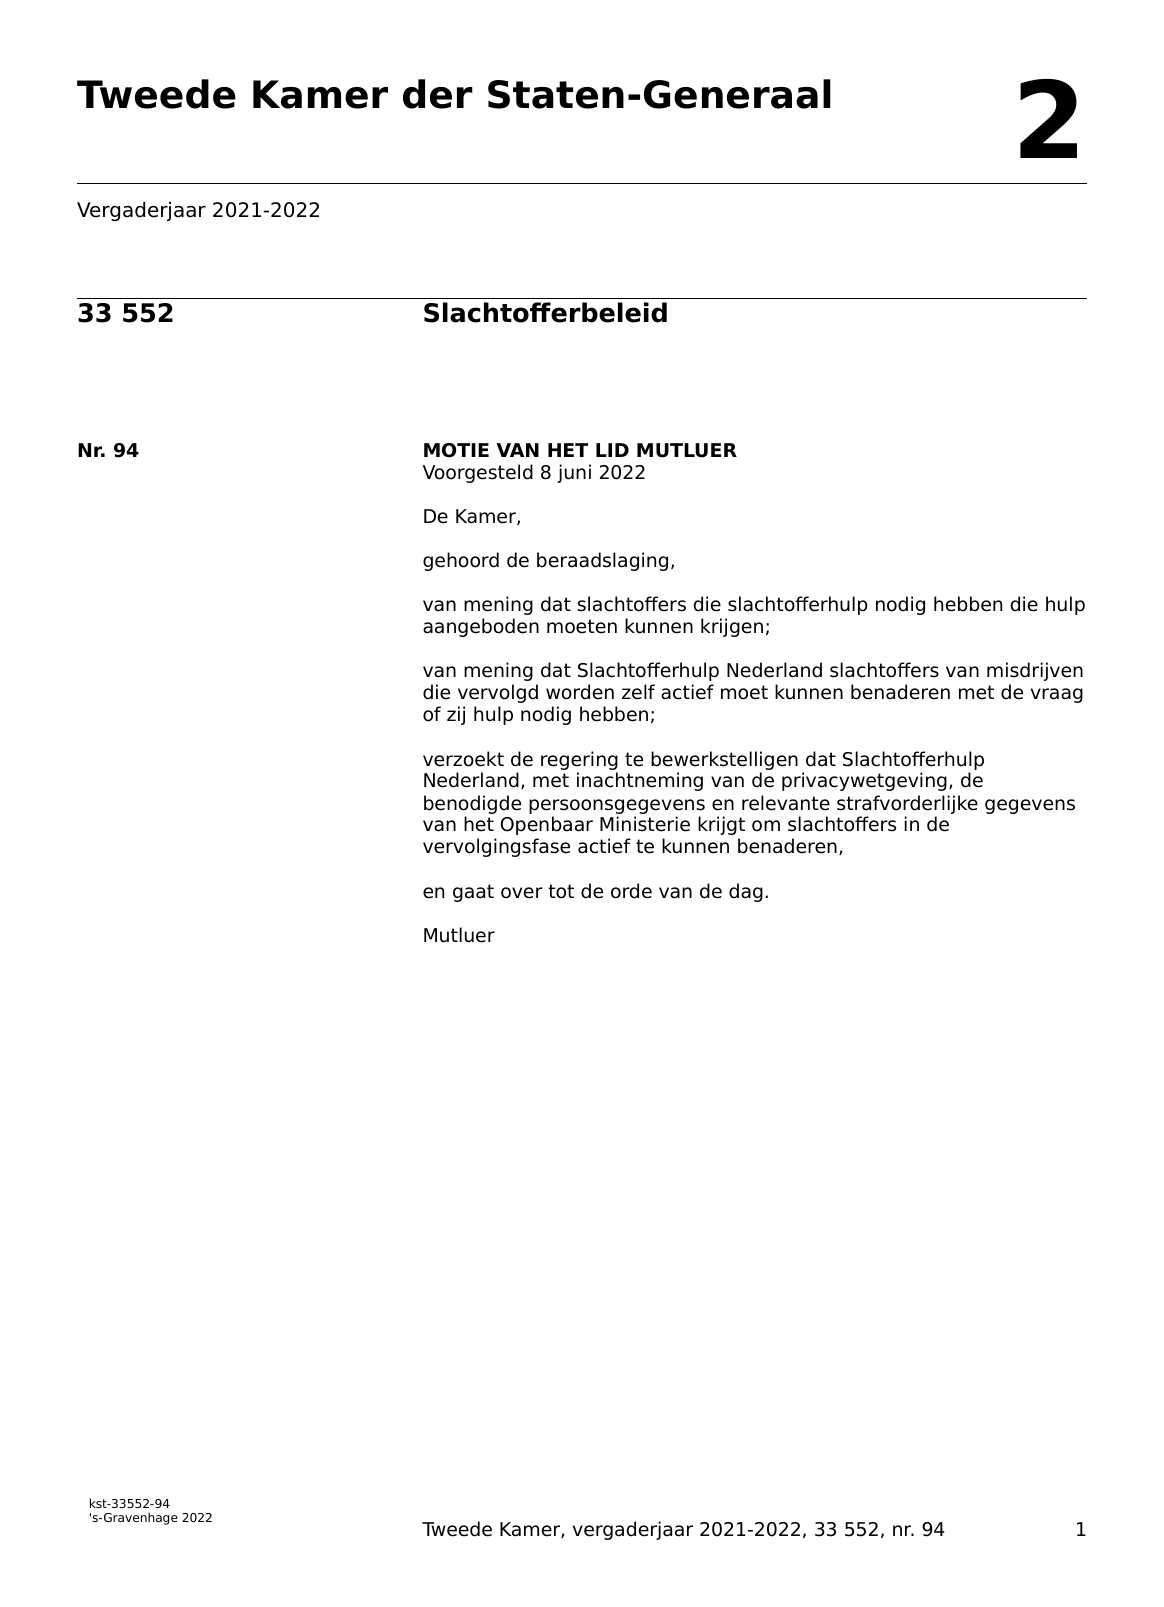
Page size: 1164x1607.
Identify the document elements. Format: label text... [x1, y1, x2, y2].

text van mening dat slachtoffers die slachtofferhulp nodig hebben die hulp aangeboden moeten kunnen krijgen; [422, 594, 1087, 638]
text en gaat over tot de orde van de dag. [422, 881, 1087, 902]
text gehoord de beraadslaging, [422, 550, 1087, 572]
subtitle 33 552 Slachtofferbeleid [77, 299, 1087, 329]
text van mening dat Slachtofferhulp Nederland slachtoffers van misdrijven die vervolgd worden zelf actief moet kunnen benaderen met de vraag of zij hulp nodig hebben; [422, 660, 1087, 726]
table_header Tweede Kamer der Staten-Generaal [77, 59, 886, 183]
text verzoekt de regering te bewerkstelligen dat Slachtofferhulp Nederland, met inachtneming van de privacywetgeving, de benodigde persoonsgegevens en relevante strafvorderlijke gegevens van het Openbaar Ministerie krijgt om slachtoffers in de vervolgingsfase actief te kunnen benaderen, [422, 748, 1087, 858]
text Voorgesteld 8 juni 2022 [422, 462, 1087, 484]
text kst-33552-94 [88, 1497, 323, 1511]
text De Kamer, [422, 506, 1087, 528]
text 's-Gravenhage 2022 [88, 1511, 323, 1525]
text Mutluer [422, 925, 1087, 947]
table_cell Vergaderjaar 2021-2022 [77, 184, 1087, 298]
table_header 2 [886, 59, 1087, 183]
subtitle Nr. 94 MOTIE VAN HET LID MUTLUER [77, 440, 1087, 462]
